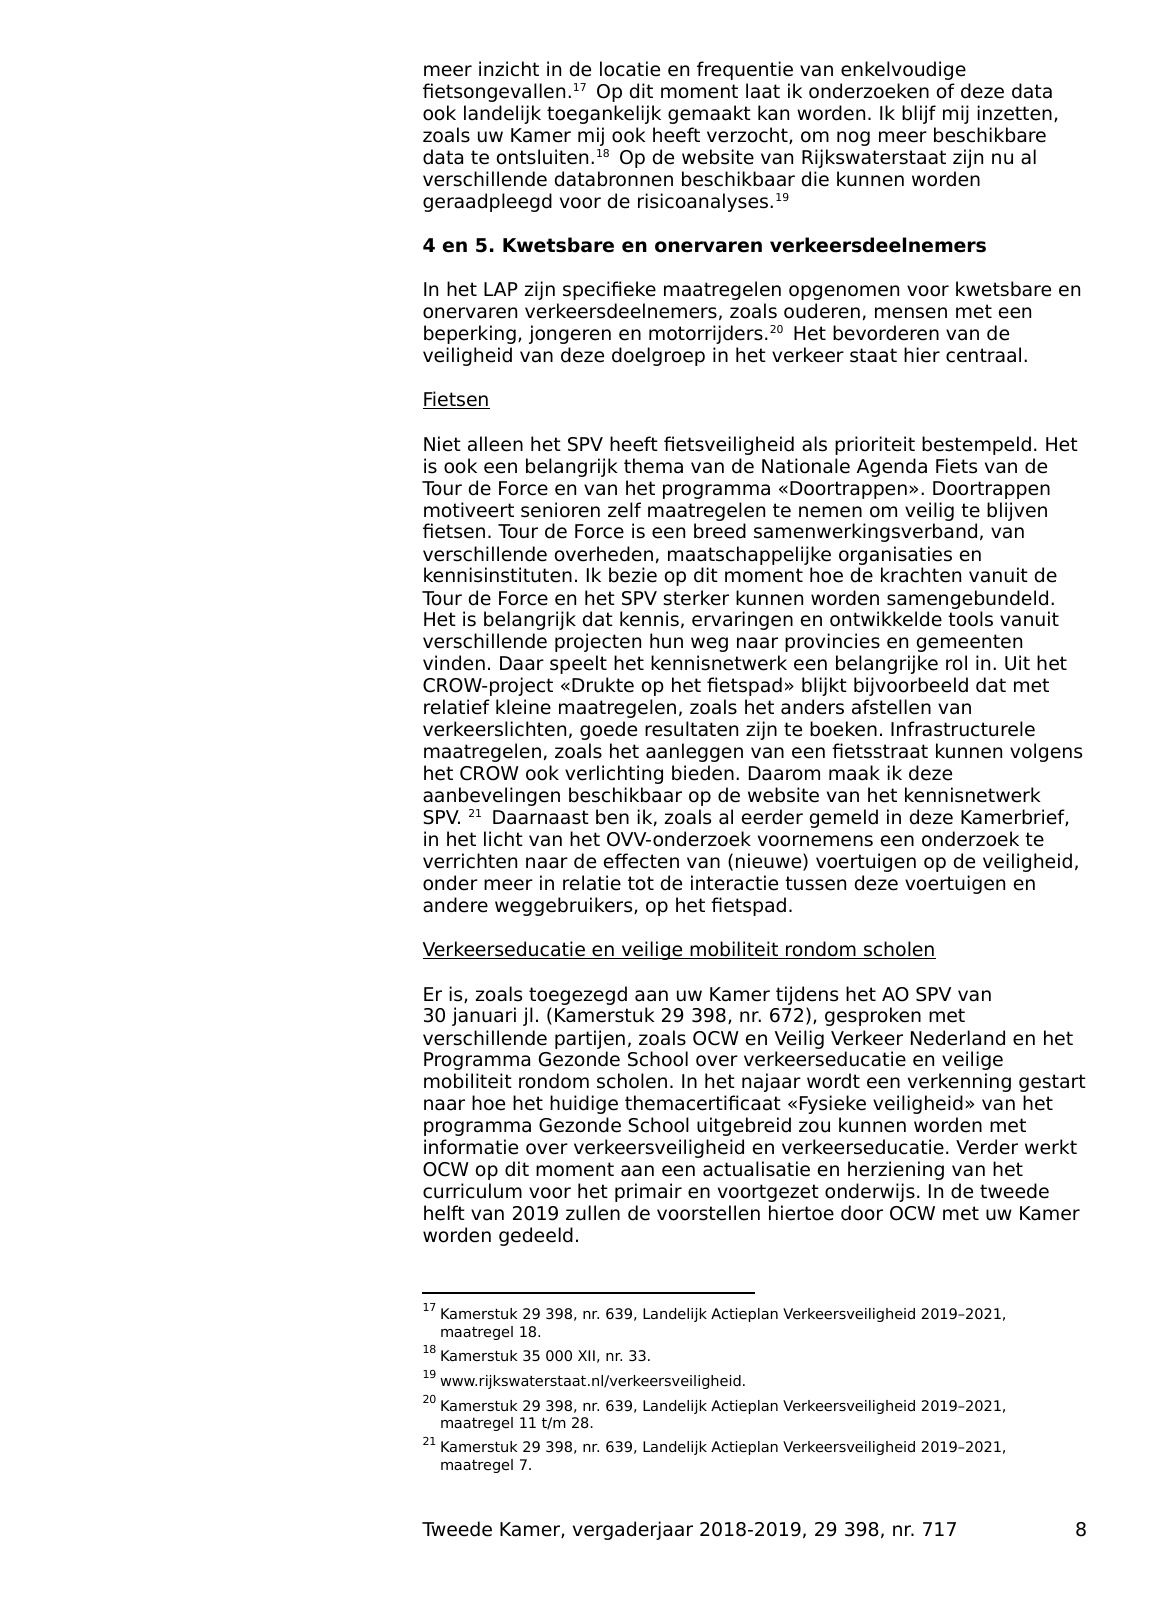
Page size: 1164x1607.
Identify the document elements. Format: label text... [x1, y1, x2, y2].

text www.rijkswaterstaat.nl/verkeersveiligheid. [422, 1368, 1087, 1391]
subtitle 4 en 5. Kwetsbare en onervaren verkeersdeelnemers [422, 235, 1087, 257]
subtitle Verkeerseducatie en veilige mobiliteit rondom scholen [422, 939, 1087, 961]
text Kamerstuk 29 398, nr. 639, Landelijk Actieplan Verkeersveiligheid 2019–2021, maatregel 7. [422, 1435, 1087, 1474]
text In het LAP zijn specifieke maatregelen opgenomen voor kwetsbare en onervaren verkeersdeelnemers, zoals ouderen, mensen met een beperking, jongeren en motorrijders. Het bevorderen van de veiligheid van deze doelgroep in het verkeer staat hier centraal. [422, 279, 1087, 367]
text Kamerstuk 35 000 XII, nr. 33. [422, 1343, 1087, 1366]
text Kamerstuk 29 398, nr. 639, Landelijk Actieplan Verkeersveiligheid 2019–2021, maatregel 18. [422, 1302, 1087, 1341]
text Kamerstuk 29 398, nr. 639, Landelijk Actieplan Verkeersveiligheid 2019–2021, maatregel 11 t/m 28. [422, 1393, 1087, 1432]
text Er is, zoals toegezegd aan uw Kamer tijdens het AO SPV van 30 januari jl. (Kamerstuk 29 398, nr. 672), gesproken met verschillende partijen, zoals OCW en Veilig Verkeer Nederland en het Programma Gezonde School over verkeerseducatie en veilige mobiliteit rondom scholen. In het najaar wordt een verkenning gestart naar hoe het huidige themacertificaat «Fysieke veiligheid» van het programma Gezonde School uitgebreid zou kunnen worden met informatie over verkeersveiligheid en verkeerseducatie. Verder werkt OCW op dit moment aan een actualisatie en herziening van het curriculum voor het primair en voortgezet onderwijs. In de tweede helft van 2019 zullen de voorstellen hiertoe door OCW met uw Kamer worden gedeeld. [422, 983, 1087, 1247]
subtitle Fietsen [422, 389, 1087, 411]
text meer inzicht in de locatie en frequentie van enkelvoudige fietsongevallen. Op dit moment laat ik onderzoeken of deze data ook landelijk toegankelijk gemaakt kan worden. Ik blijf mij inzetten, zoals uw Kamer mij ook heeft verzocht, om nog meer beschikbare data te ontsluiten. Op de website van Rijkswaterstaat zijn nu al verschillende databronnen beschikbaar die kunnen worden geraadpleegd voor de risicoanalyses. [422, 59, 1087, 213]
text Niet alleen het SPV heeft fietsveiligheid als prioriteit bestempeld. Het is ook een belangrijk thema van de Nationale Agenda Fiets van de Tour de Force en van het programma «Doortrappen». Doortrappen motiveert senioren zelf maatregelen te nemen om veilig te blijven fietsen. Tour de Force is een breed samenwerkingsverband, van verschillende overheden, maatschappelijke organisaties en kennisinstituten. Ik bezie op dit moment hoe de krachten vanuit de Tour de Force en het SPV sterker kunnen worden samengebundeld. Het is belangrijk dat kennis, ervaringen en ontwikkelde tools vanuit verschillende projecten hun weg naar provincies en gemeenten vinden. Daar speelt het kennisnetwerk een belangrijke rol in. Uit het CROW-project «Drukte op het fietspad» blijkt bijvoorbeeld dat met relatief kleine maatregelen, zoals het anders afstellen van verkeerslichten, goede resultaten zijn te boeken. Infrastructurele maatregelen, zoals het aanleggen van een fietsstraat kunnen volgens het CROW ook verlichting bieden. Daarom maak ik deze aanbevelingen beschikbaar op de website van het kennisnetwerk SPV. Daarnaast ben ik, zoals al eerder gemeld in deze Kamerbrief, in het licht van het OVV-onderzoek voornemens een onderzoek te verrichten naar de effecten van (nieuwe) voertuigen op de veiligheid, onder meer in relatie tot de interactie tussen deze voertuigen en andere weggebruikers, op het fietspad. [422, 433, 1087, 917]
